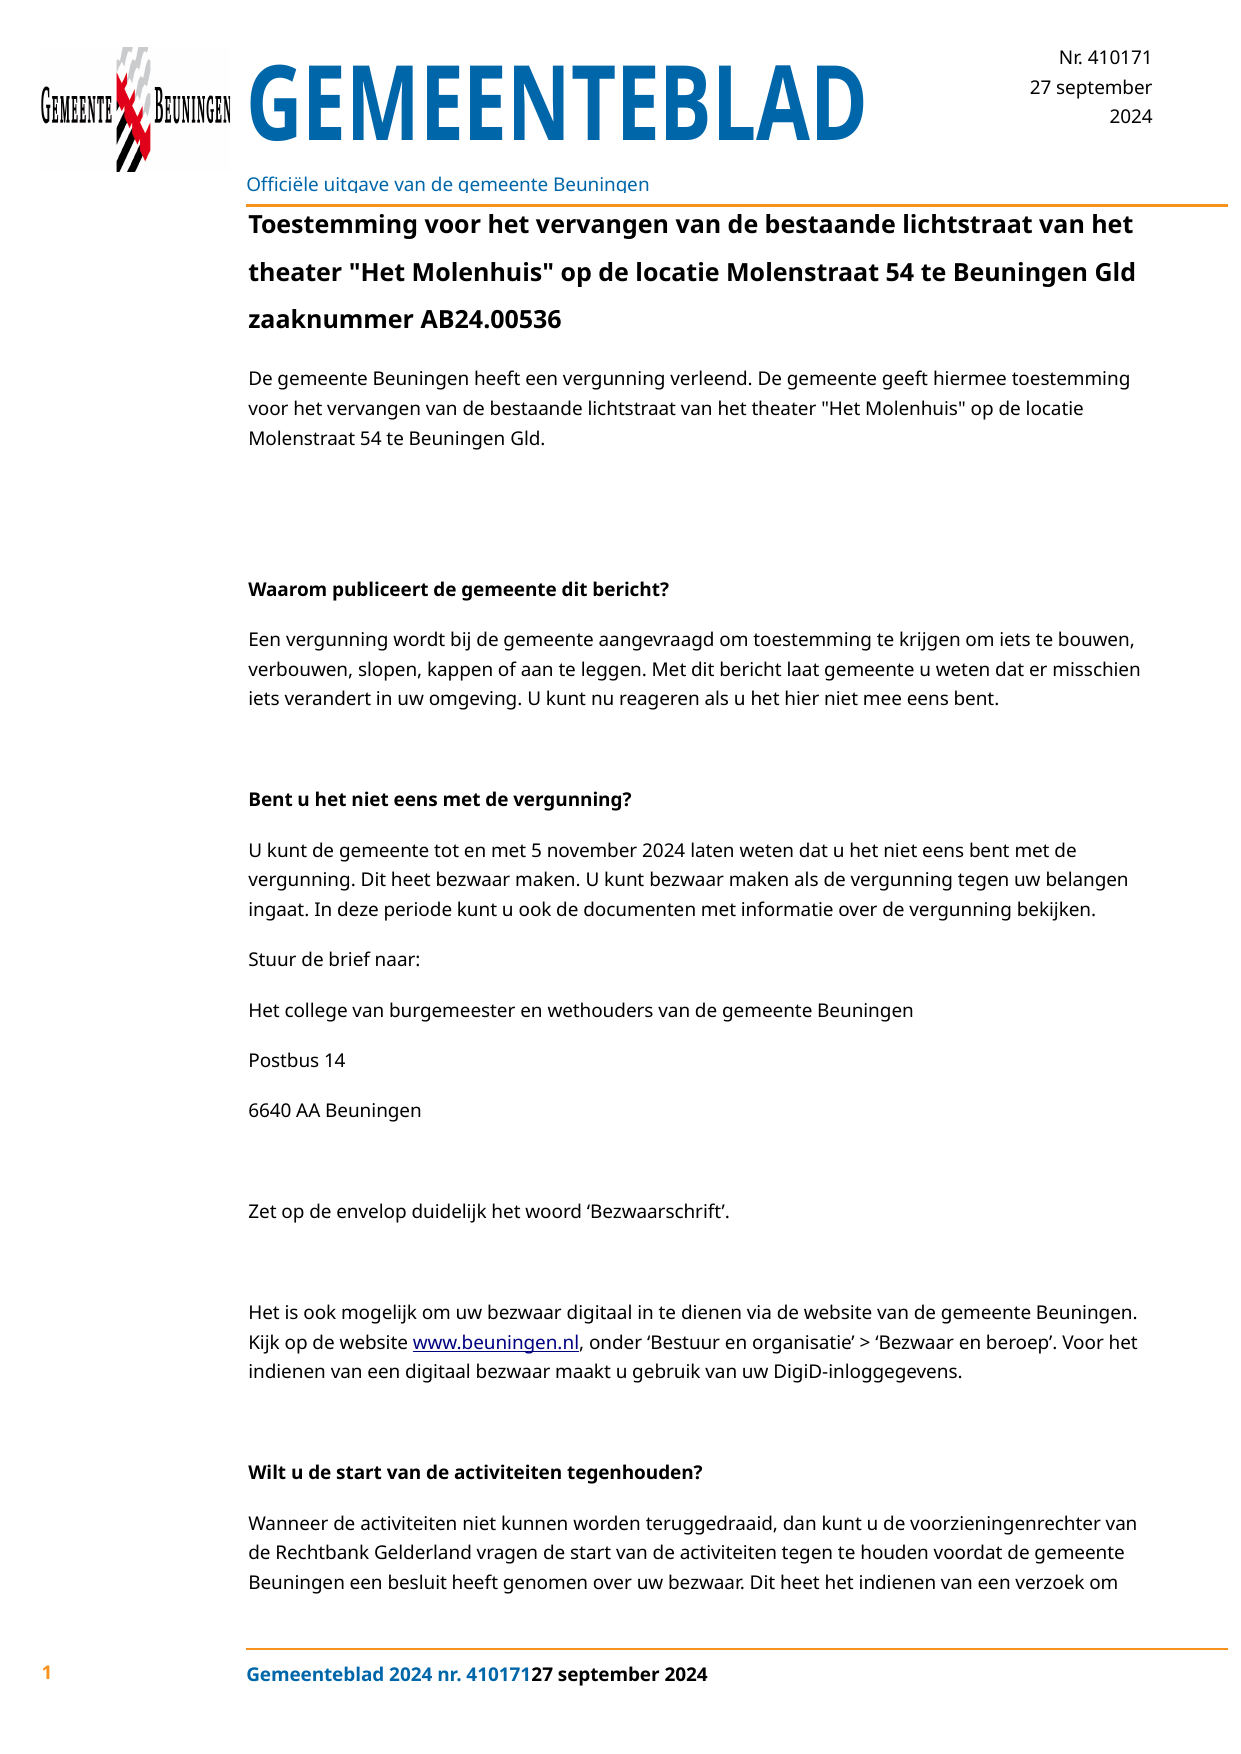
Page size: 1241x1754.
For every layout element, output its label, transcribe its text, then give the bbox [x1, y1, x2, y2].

text Het is ook mogelijk om uw bezwaar digitaal in te dienen via de website van de gemeente Beuningen. Kijk op de website www.beuningen.nl, onder ‘Bestuur en organisatie’ > ‘Bezwaar en beroep’. Voor het indienen van een digitaal bezwaar maakt u gebruik van uw DigiD-inloggegevens. [248, 1299, 1152, 1384]
text De gemeente Beuningen heeft een vergunning verleend. De gemeente geeft hiermee toestemming voor het vervangen van de bestaande lichtstraat van het theater "Het Molenhuis" op de locatie Molenstraat 54 te Beuningen Gld. [248, 366, 1152, 450]
text Toestemming voor het vervangen van de bestaande lichtstraat van het theater "Het Molenhuis" op de locatie Molenstraat 54 te Beuningen Gld zaaknummer AB24.00536 [248, 207, 1152, 336]
text Het college van burgemeester en wethouders van de gemeente Beuningen [248, 997, 1152, 1022]
text Een vergunning wordt bij de gemeente aangevraagd om toestemming te krijgen om iets te bouwen, verbouwen, slopen, kappen of aan te leggen. Met dit bericht laat gemeente u weten dat er misschien iets verandert in uw omgeving. U kunt nu reageren als u het hier niet mee eens bent. [248, 626, 1152, 711]
text Postbus 14 [248, 1047, 1152, 1073]
text Waarom publiceert de gemeente dit bericht? [248, 576, 1152, 602]
text U kunt de gemeente tot en met 5 november 2024 laten weten dat u het niet eens bent met de vergunning. Dit heet bezwaar maken. U kunt bezwaar maken als de vergunning tegen uw belangen ingaat. In deze periode kunt u ook de documenten met informatie over de vergunning bekijken. [248, 837, 1152, 922]
text Wanneer de activiteiten niet kunnen worden teruggedraaid, dan kunt u de voorzieningenrechter van de Rechtbank Gelderland vragen de start van de activiteiten tegen te houden voordat de gemeente Beuningen een besluit heeft genomen over uw bezwaar. Dit heet het indienen van een verzoek om [248, 1510, 1152, 1594]
text Bent u het niet eens met de vergunning? [248, 786, 1152, 812]
text Wilt u de start van de activiteiten tegenhouden? [248, 1459, 1152, 1485]
picture [41, 47, 231, 172]
text Stuur de brief naar: [248, 946, 1152, 972]
text 6640 AA Beuningen [248, 1098, 1152, 1123]
text Zet op de envelop duidelijk het woord ‘Bezwaarschrift’. [248, 1198, 1152, 1224]
